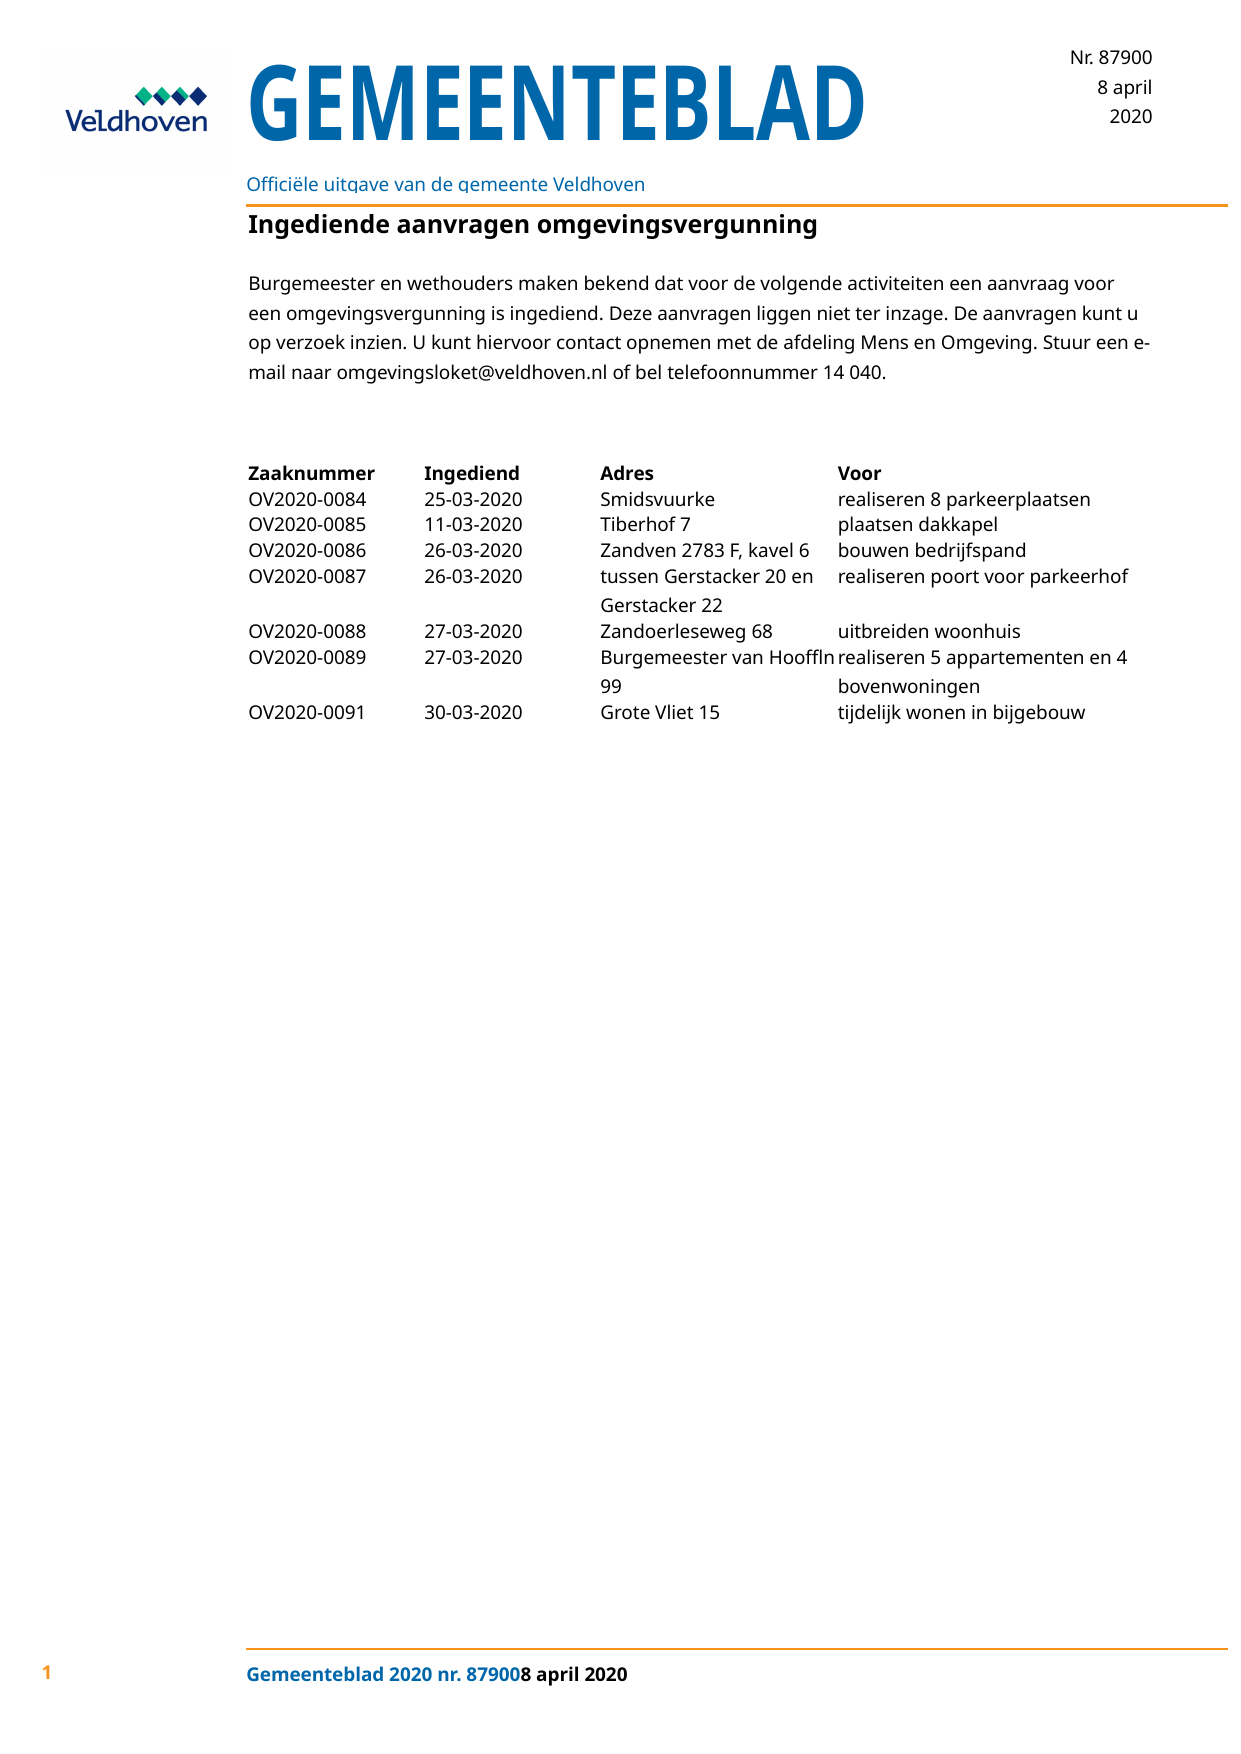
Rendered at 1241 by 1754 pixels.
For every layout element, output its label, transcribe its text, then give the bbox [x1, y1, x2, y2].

table_cell 27-03-2020 [424, 618, 600, 644]
table_cell 26-03-2020 [424, 563, 600, 618]
table_cell plaatsen dakkapel [838, 511, 1152, 537]
table_cell OV2020-0087 [248, 563, 424, 618]
table_cell 27-03-2020 [424, 644, 600, 699]
table_cell realiseren 5 appartementen en 4 bovenwoningen [838, 644, 1152, 699]
table_cell realiseren 8 parkeerplaatsen [838, 486, 1152, 511]
table_cell OV2020-0091 [248, 699, 424, 725]
table_cell Zandven 2783 F, kavel 6 [600, 537, 838, 563]
table_cell tijdelijk wonen in bijgebouw [838, 699, 1152, 725]
table_cell OV2020-0086 [248, 537, 424, 563]
table_cell OV2020-0088 [248, 618, 424, 644]
table_header Ingediend [424, 460, 600, 486]
table_cell realiseren poort voor parkeerhof [838, 563, 1152, 618]
text Burgemeester en wethouders maken bekend dat voor de volgende activiteiten een aanvraag voor een omgevingsvergunning is ingediend. Deze aanvragen liggen niet ter inzage. De aanvragen kunt u op verzoek inzien. U kunt hiervoor contact opnemen met de afdeling Mens en Omgeving. Stuur een e-mail naar omgevingsloket@veldhoven.nl of bel telefoonnummer 14 040. [248, 270, 1152, 385]
table_cell OV2020-0085 [248, 511, 424, 537]
table_cell Zandoerleseweg 68 [600, 618, 838, 644]
table_cell OV2020-0089 [248, 644, 424, 699]
table_cell Tiberhof 7 [600, 511, 838, 537]
table_cell OV2020-0084 [248, 486, 424, 511]
table_cell uitbreiden woonhuis [838, 618, 1152, 644]
table_cell bouwen bedrijfspand [838, 537, 1152, 563]
picture [41, 47, 231, 172]
table_cell 30-03-2020 [424, 699, 600, 725]
table_cell Grote Vliet 15 [600, 699, 838, 725]
table_header Adres [600, 460, 838, 486]
table_cell 25-03-2020 [424, 486, 600, 511]
table_cell Smidsvuurke [600, 486, 838, 511]
table_header Zaaknummer [248, 460, 424, 486]
table_cell Burgemeester van Hooffln 99 [600, 644, 838, 699]
table_cell 26-03-2020 [424, 537, 600, 563]
table_cell 11-03-2020 [424, 511, 600, 537]
table_header Voor [838, 460, 1152, 486]
table_cell tussen Gerstacker 20 en Gerstacker 22 [600, 563, 838, 618]
text Ingediende aanvragen omgevingsvergunning [248, 207, 1152, 241]
